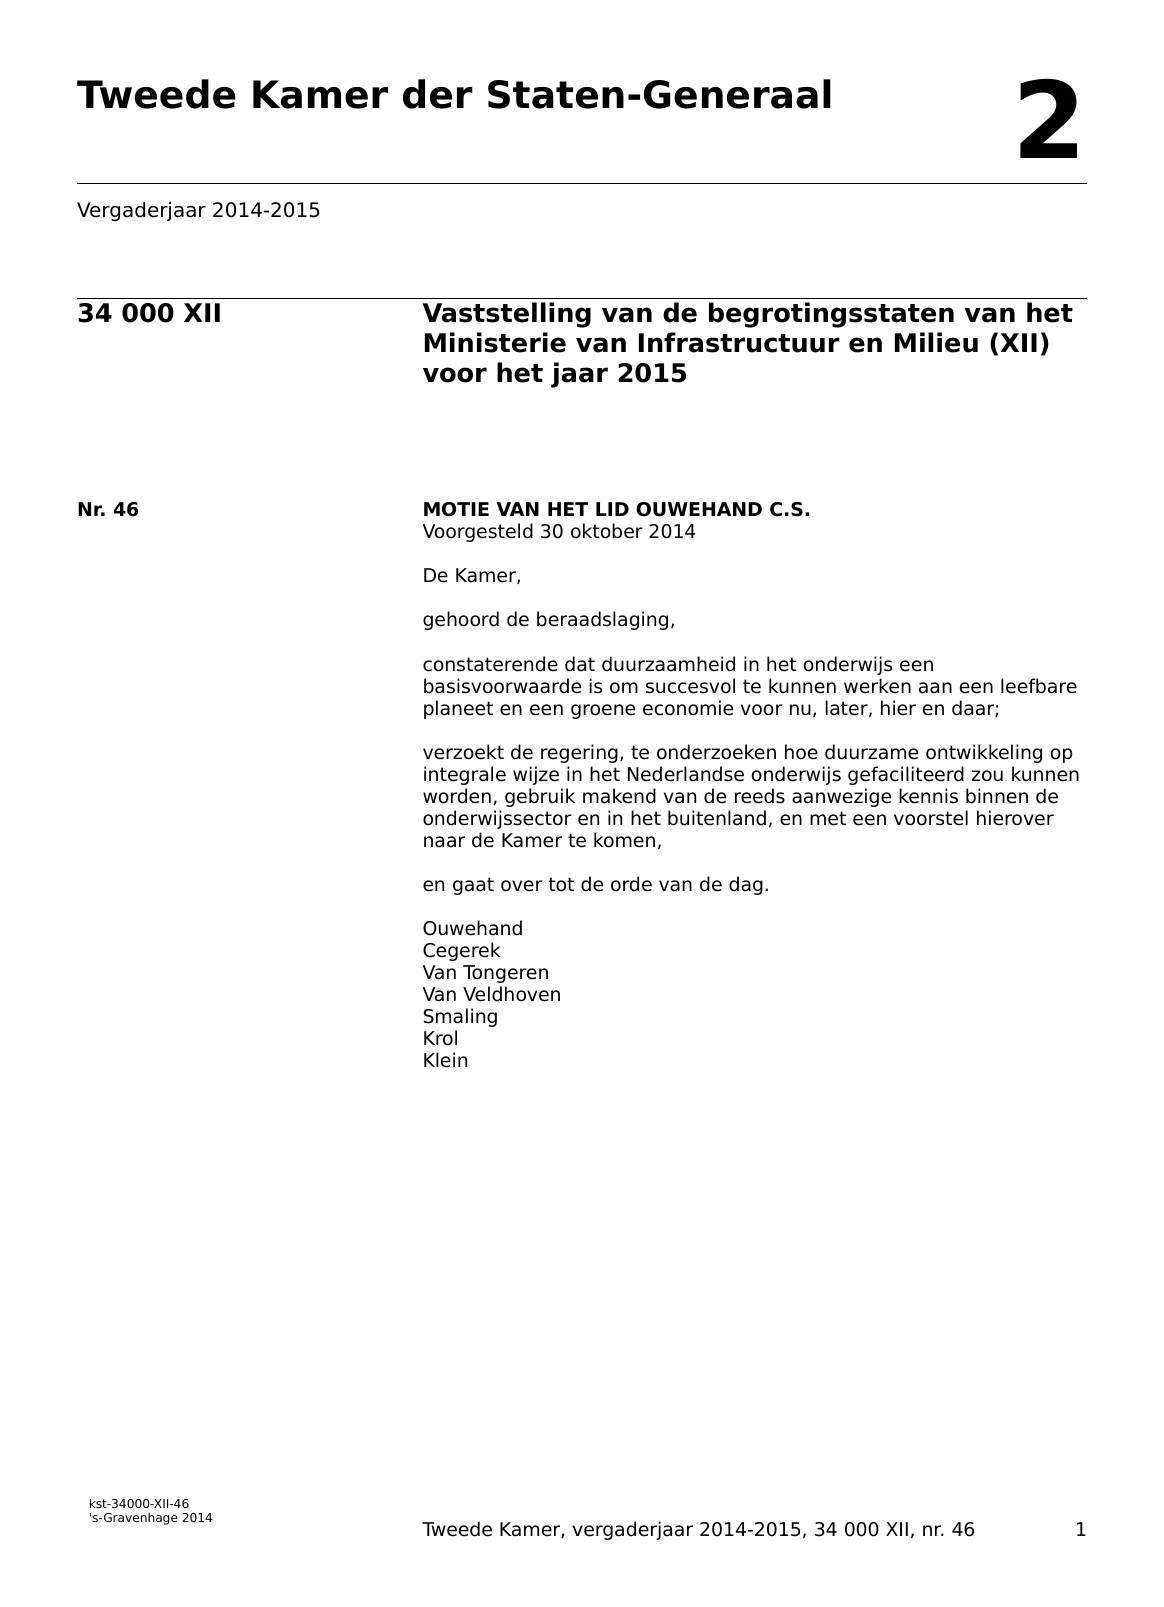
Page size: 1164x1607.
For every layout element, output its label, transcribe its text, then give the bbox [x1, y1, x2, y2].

text Ouwehand [422, 918, 1087, 940]
subtitle Nr. 46 MOTIE VAN HET LID OUWEHAND C.S. [77, 499, 1087, 521]
text Krol [422, 1028, 1087, 1050]
text en gaat over tot de orde van de dag. [422, 874, 1087, 896]
text kst-34000-XII-46 [88, 1497, 323, 1511]
text gehoord de beraadslaging, [422, 609, 1087, 631]
text Cegerek [422, 940, 1087, 962]
table_header Tweede Kamer der Staten-Generaal [77, 59, 886, 183]
text constaterende dat duurzaamheid in het onderwijs een basisvoorwaarde is om succesvol te kunnen werken aan een leefbare planeet en een groene economie voor nu, later, hier en daar; [422, 653, 1087, 719]
text 's-Gravenhage 2014 [88, 1511, 323, 1525]
table_header 2 [886, 59, 1087, 183]
text De Kamer, [422, 565, 1087, 587]
text Voorgesteld 30 oktober 2014 [422, 521, 1087, 543]
text Klein [422, 1050, 1087, 1072]
table_cell Vergaderjaar 2014-2015 [77, 184, 1087, 298]
text verzoekt de regering, te onderzoeken hoe duurzame ontwikkeling op integrale wijze in het Nederlandse onderwijs gefaciliteerd zou kunnen worden, gebruik makend van de reeds aanwezige kennis binnen de onderwijssector en in het buitenland, en met een voorstel hierover naar de Kamer te komen, [422, 742, 1087, 852]
subtitle 34 000 XII Vaststelling van de begrotingsstaten van het Ministerie van Infrastructuur en Milieu (XII) voor het jaar 2015 [77, 299, 1087, 388]
text Van Tongeren [422, 962, 1087, 984]
text Van Veldhoven [422, 984, 1087, 1006]
text Smaling [422, 1006, 1087, 1028]
